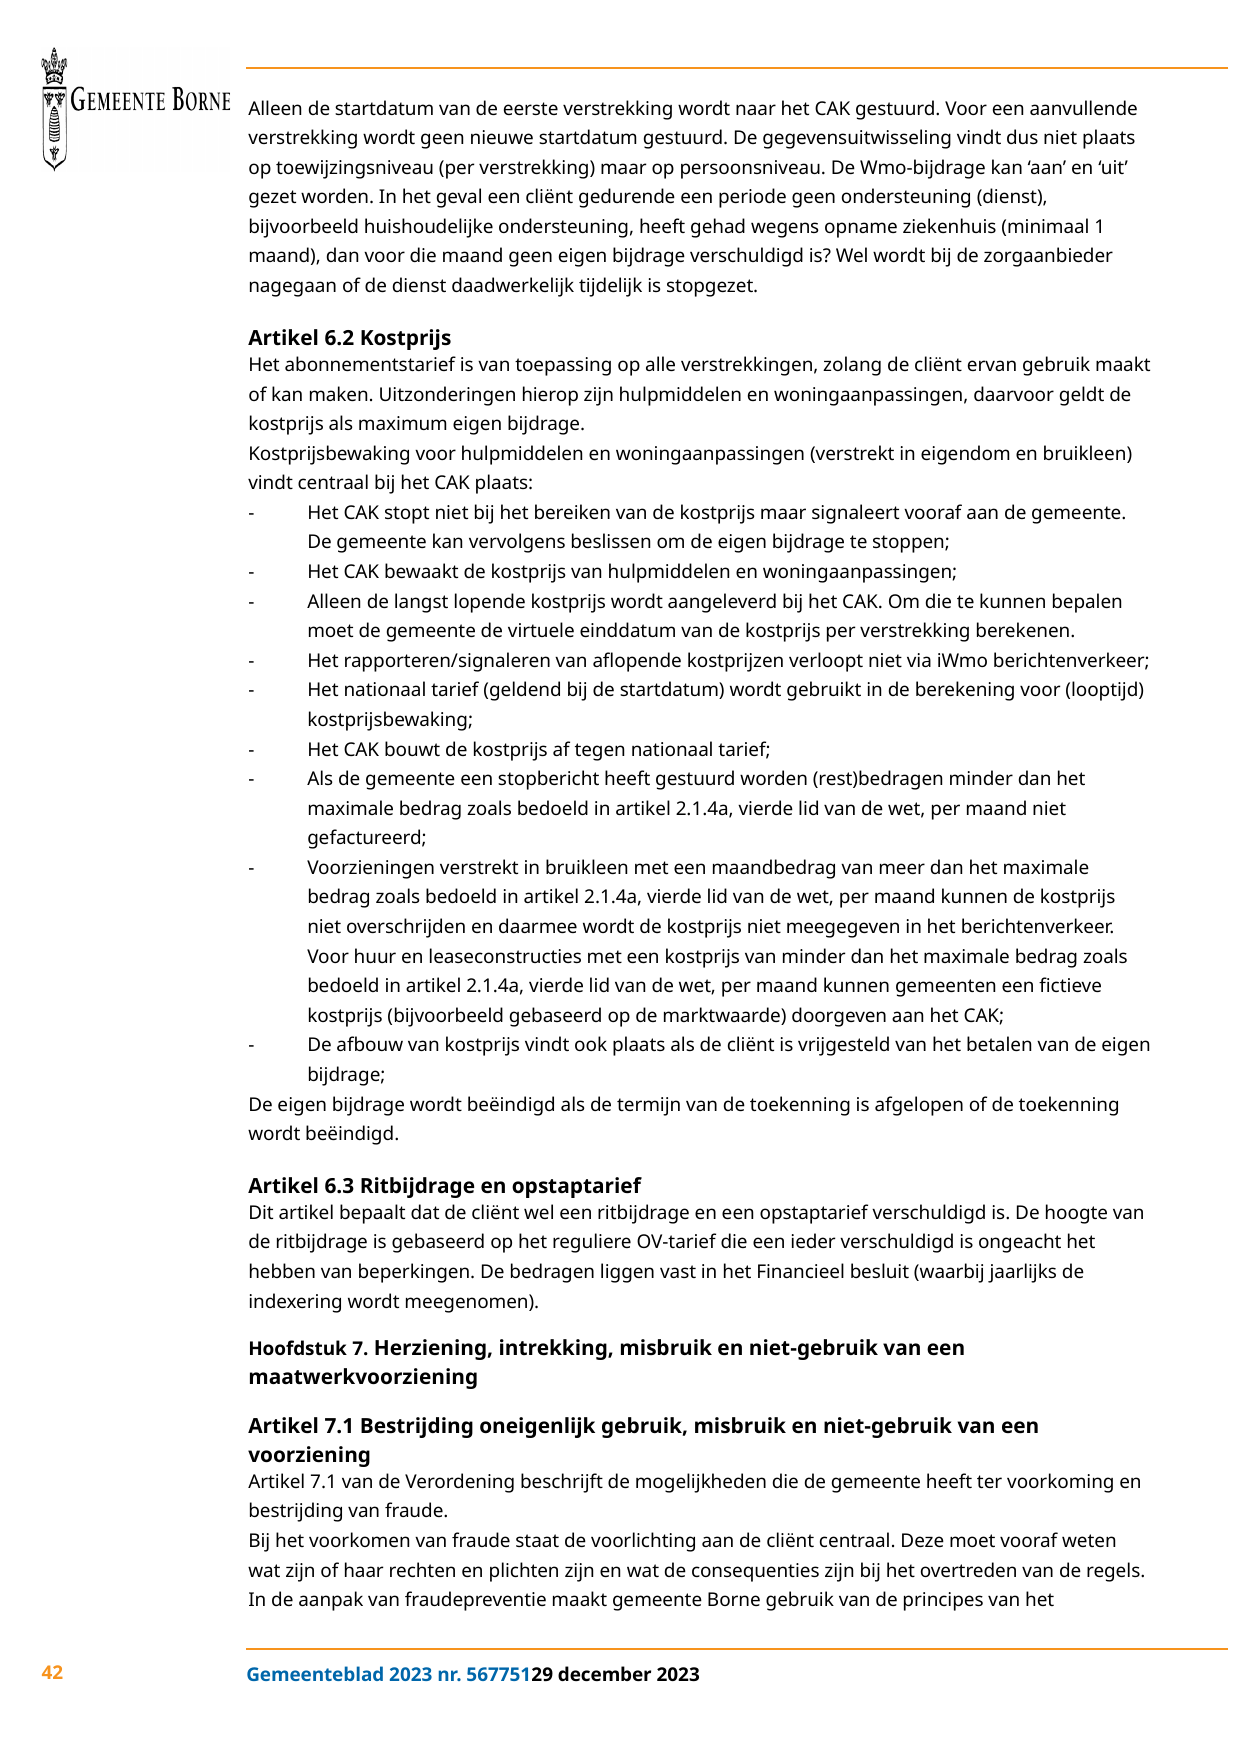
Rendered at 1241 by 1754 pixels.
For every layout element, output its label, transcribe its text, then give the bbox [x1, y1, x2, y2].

text De eigen bijdrage wordt beëindigd als de termijn van de toekenning is afgelopen of de toekenning wordt beëindigd. [248, 1091, 1152, 1146]
picture [41, 47, 231, 172]
list Als de gemeente een stopbericht heeft gestuurd worden (rest)bedragen minder dan het maximale bedrag zoals bedoeld in artikel 2.1.4a, vierde lid van de wet, per maand niet gefactureerd; [248, 765, 1152, 850]
list Het CAK bewaakt de kostprijs van hulpmiddelen en woningaanpassingen; [248, 558, 1152, 584]
text Hoofdstuk 7. Herziening, intrekking, misbruik en niet-gebruik van een maatwerkvoorziening [248, 1333, 1152, 1390]
text Kostprijsbewaking voor hulpmiddelen en woningaanpassingen (verstrekt in eigendom en bruikleen) vindt centraal bij het CAK plaats: [248, 440, 1152, 495]
text Het abonnementstarief is van toepassing op alle verstrekkingen, zolang de cliënt ervan gebruik maakt of kan maken. Uitzonderingen hierop zijn hulpmiddelen en woningaanpassingen, daarvoor geldt de kostprijs als maximum eigen bijdrage. [248, 351, 1152, 436]
text Alleen de startdatum van de eerste verstrekking wordt naar het CAK gestuurd. Voor een aanvullende verstrekking wordt geen nieuwe startdatum gestuurd. De gegevensuitwisseling vindt dus niet plaats op toewijzingsniveau (per verstrekking) maar op persoonsniveau. De Wmo-bijdrage kan ‘aan’ en ‘uit’ gezet worden. In het geval een cliënt gedurende een periode geen ondersteuning (dienst), bijvoorbeeld huishoudelijke ondersteuning, heeft gehad wegens opname ziekenhuis (minimaal 1 maand), dan voor die maand geen eigen bijdrage verschuldigd is? Wel wordt bij de zorgaanbieder nagegaan of de dienst daadwerkelijk tijdelijk is stopgezet. [248, 95, 1152, 298]
text Artikel 7.1 Bestrijding oneigenlijk gebruik, misbruik en niet-gebruik van een voorziening [248, 1411, 1152, 1468]
text Bij het voorkomen van fraude staat de voorlichting aan de cliënt centraal. Deze moet vooraf weten wat zijn of haar rechten en plichten zijn en wat de consequenties zijn bij het overtreden van de regels. In de aanpak van fraudepreventie maakt gemeente Borne gebruik van de principes van het [248, 1527, 1152, 1612]
text Artikel 6.2 Kostprijs [248, 323, 1152, 351]
list Voorzieningen verstrekt in bruikleen met een maandbedrag van meer dan het maximale bedrag zoals bedoeld in artikel 2.1.4a, vierde lid van de wet, per maand kunnen de kostprijs niet overschrijden en daarmee wordt de kostprijs niet meegegeven in het berichtenverkeer. Voor huur en leaseconstructies met een kostprijs van minder dan het maximale bedrag zoals bedoeld in artikel 2.1.4a, vierde lid van de wet, per maand kunnen gemeenten een fictieve kostprijs (bijvoorbeeld gebaseerd op de marktwaarde) doorgeven aan het CAK; [248, 854, 1152, 1028]
list Het CAK bouwt de kostprijs af tegen nationaal tarief; [248, 736, 1152, 761]
list Het rapporteren/signaleren van aflopende kostprijzen verloopt niet via iWmo berichtenverkeer; [248, 647, 1152, 673]
text Artikel 7.1 van de Verordening beschrijft de mogelijkheden die de gemeente heeft ter voorkoming en bestrijding van fraude. [248, 1468, 1152, 1523]
list De afbouw van kostprijs vindt ook plaats als de cliënt is vrijgesteld van het betalen van de eigen bijdrage; [248, 1032, 1152, 1087]
text Artikel 6.3 Ritbijdrage en opstaptarief [248, 1171, 1152, 1199]
list Alleen de langst lopende kostprijs wordt aangeleverd bij het CAK. Om die te kunnen bepalen moet de gemeente de virtuele einddatum van de kostprijs per verstrekking berekenen. [248, 588, 1152, 643]
list Het CAK stopt niet bij het bereiken van de kostprijs maar signaleert vooraf aan de gemeente. De gemeente kan vervolgens beslissen om de eigen bijdrage te stoppen; [248, 499, 1152, 554]
list Het nationaal tarief (geldend bij de startdatum) wordt gebruikt in de berekening voor (looptijd) kostprijsbewaking; [248, 677, 1152, 732]
text Dit artikel bepaalt dat de cliënt wel een ritbijdrage en een opstaptarief verschuldigd is. De hoogte van de ritbijdrage is gebaseerd op het reguliere OV-tarief die een ieder verschuldigd is ongeacht het hebben van beperkingen. De bedragen liggen vast in het Financieel besluit (waarbij jaarlijks de indexering wordt meegenomen). [248, 1199, 1152, 1314]
